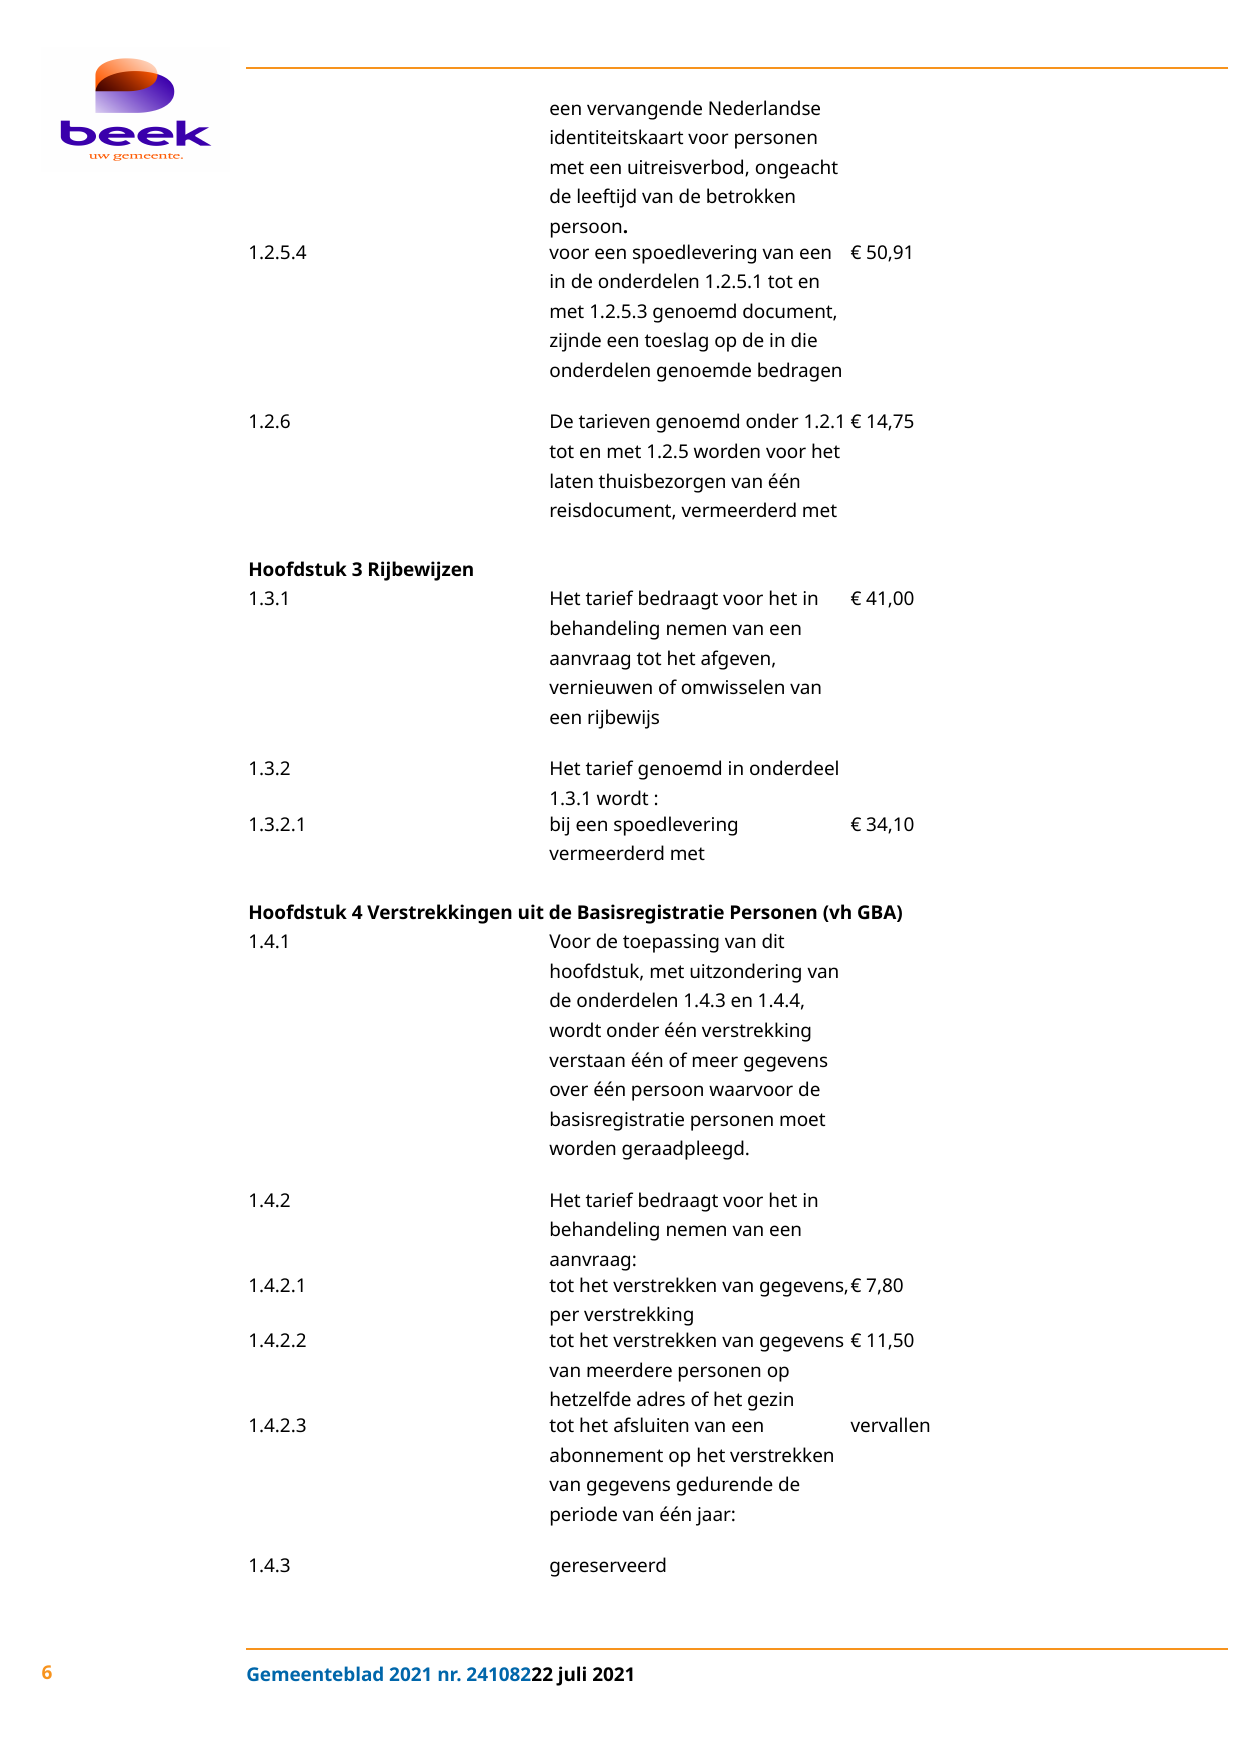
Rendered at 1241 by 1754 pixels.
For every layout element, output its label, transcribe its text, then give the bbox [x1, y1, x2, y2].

table_cell Het tarief bedraagt voor het in behandeling nemen van een aanvraag: [549, 1187, 850, 1272]
table_cell [549, 730, 850, 755]
table_cell [549, 1161, 850, 1187]
table_cell 1.3.2 [248, 755, 549, 811]
table_cell tot het verstrekken van gegevens van meerdere personen op hetzelfde adres of het gezin [549, 1327, 850, 1412]
table_cell voor een spoedlevering van een in de onderdelen 1.2.5.1 tot en met 1.2.5.3 genoemd document, zijnde een toeslag op de in die onderdelen genoemde bedragen [549, 239, 850, 383]
table_cell [549, 383, 850, 409]
table_cell 1.4.2.1 [248, 1272, 549, 1327]
table_header Het tarief bedraagt voor het in behandeling nemen van een aanvraag tot het afgeven, vernieuwen of omwisselen van een rijbewijs [549, 586, 850, 730]
table_cell tot het verstrekken van gegevens, per verstrekking [549, 1272, 850, 1327]
table_cell Het tarief genoemd in onderdeel 1.3.1 wordt : [549, 755, 850, 811]
table_cell € 14,75 [850, 409, 1152, 523]
table_header Voor de toepassing van dit hoofdstuk, met uitzondering van de onderdelen 1.4.3 en 1.4.4, wordt onder één verstrekking verstaan één of meer gegevens over één persoon waarvoor de basisregistratie personen moet worden geraadpleegd. [549, 929, 850, 1161]
table_cell [850, 95, 1152, 239]
table_cell [248, 95, 549, 239]
text Hoofdstuk 3 Rijbewijzen [248, 556, 1152, 582]
table_cell € 7,80 [850, 1272, 1152, 1327]
table_cell De tarieven genoemd onder 1.2.1 tot en met 1.2.5 worden voor het laten thuisbezorgen van één reisdocument, vermeerderd met [549, 409, 850, 523]
table_cell [850, 1553, 1152, 1578]
table_cell een vervangende Nederlandse identiteitskaart voor personen met een uitreisverbod, ongeacht de leeftijd van de betrokken persoon. [549, 95, 850, 239]
table_cell [850, 755, 1152, 811]
table_cell 1.2.6 [248, 409, 549, 523]
table_cell [549, 1527, 850, 1552]
table_cell [248, 1161, 549, 1187]
table_cell 1.3.2.1 [248, 811, 549, 866]
table_cell gereserveerd [549, 1553, 850, 1578]
table_cell [850, 383, 1152, 409]
table_cell 1.4.2.3 [248, 1412, 549, 1527]
table_cell € 11,50 [850, 1327, 1152, 1412]
table_cell [549, 1578, 850, 1604]
table_cell 1.4.2 [248, 1187, 549, 1272]
picture [41, 47, 231, 172]
table_header 1.4.1 [248, 929, 549, 1161]
table_cell [248, 383, 549, 409]
table_cell [248, 1578, 549, 1604]
text Hoofdstuk 4 Verstrekkingen uit de Basisregistratie Personen (vh GBA) [248, 899, 1152, 924]
table_cell vervallen [850, 1412, 1152, 1527]
table_cell [850, 1578, 1152, 1604]
table_cell [850, 730, 1152, 755]
table_header 1.3.1 [248, 586, 549, 730]
table_header [850, 929, 1152, 1161]
table_cell [850, 1161, 1152, 1187]
table_cell 1.4.3 [248, 1553, 549, 1578]
table_cell 1.2.5.4 [248, 239, 549, 383]
table_cell [248, 1527, 549, 1552]
table_cell bij een spoedlevering vermeerderd met [549, 811, 850, 866]
table_cell € 50,91 [850, 239, 1152, 383]
table_cell [850, 1527, 1152, 1552]
table_cell € 34,10 [850, 811, 1152, 866]
table_header € 41,00 [850, 586, 1152, 730]
table_cell tot het afsluiten van een abonnement op het verstrekken van gegevens gedurende de periode van één jaar: [549, 1412, 850, 1527]
table_cell [850, 1187, 1152, 1272]
table_cell 1.4.2.2 [248, 1327, 549, 1412]
table_cell [248, 730, 549, 755]
